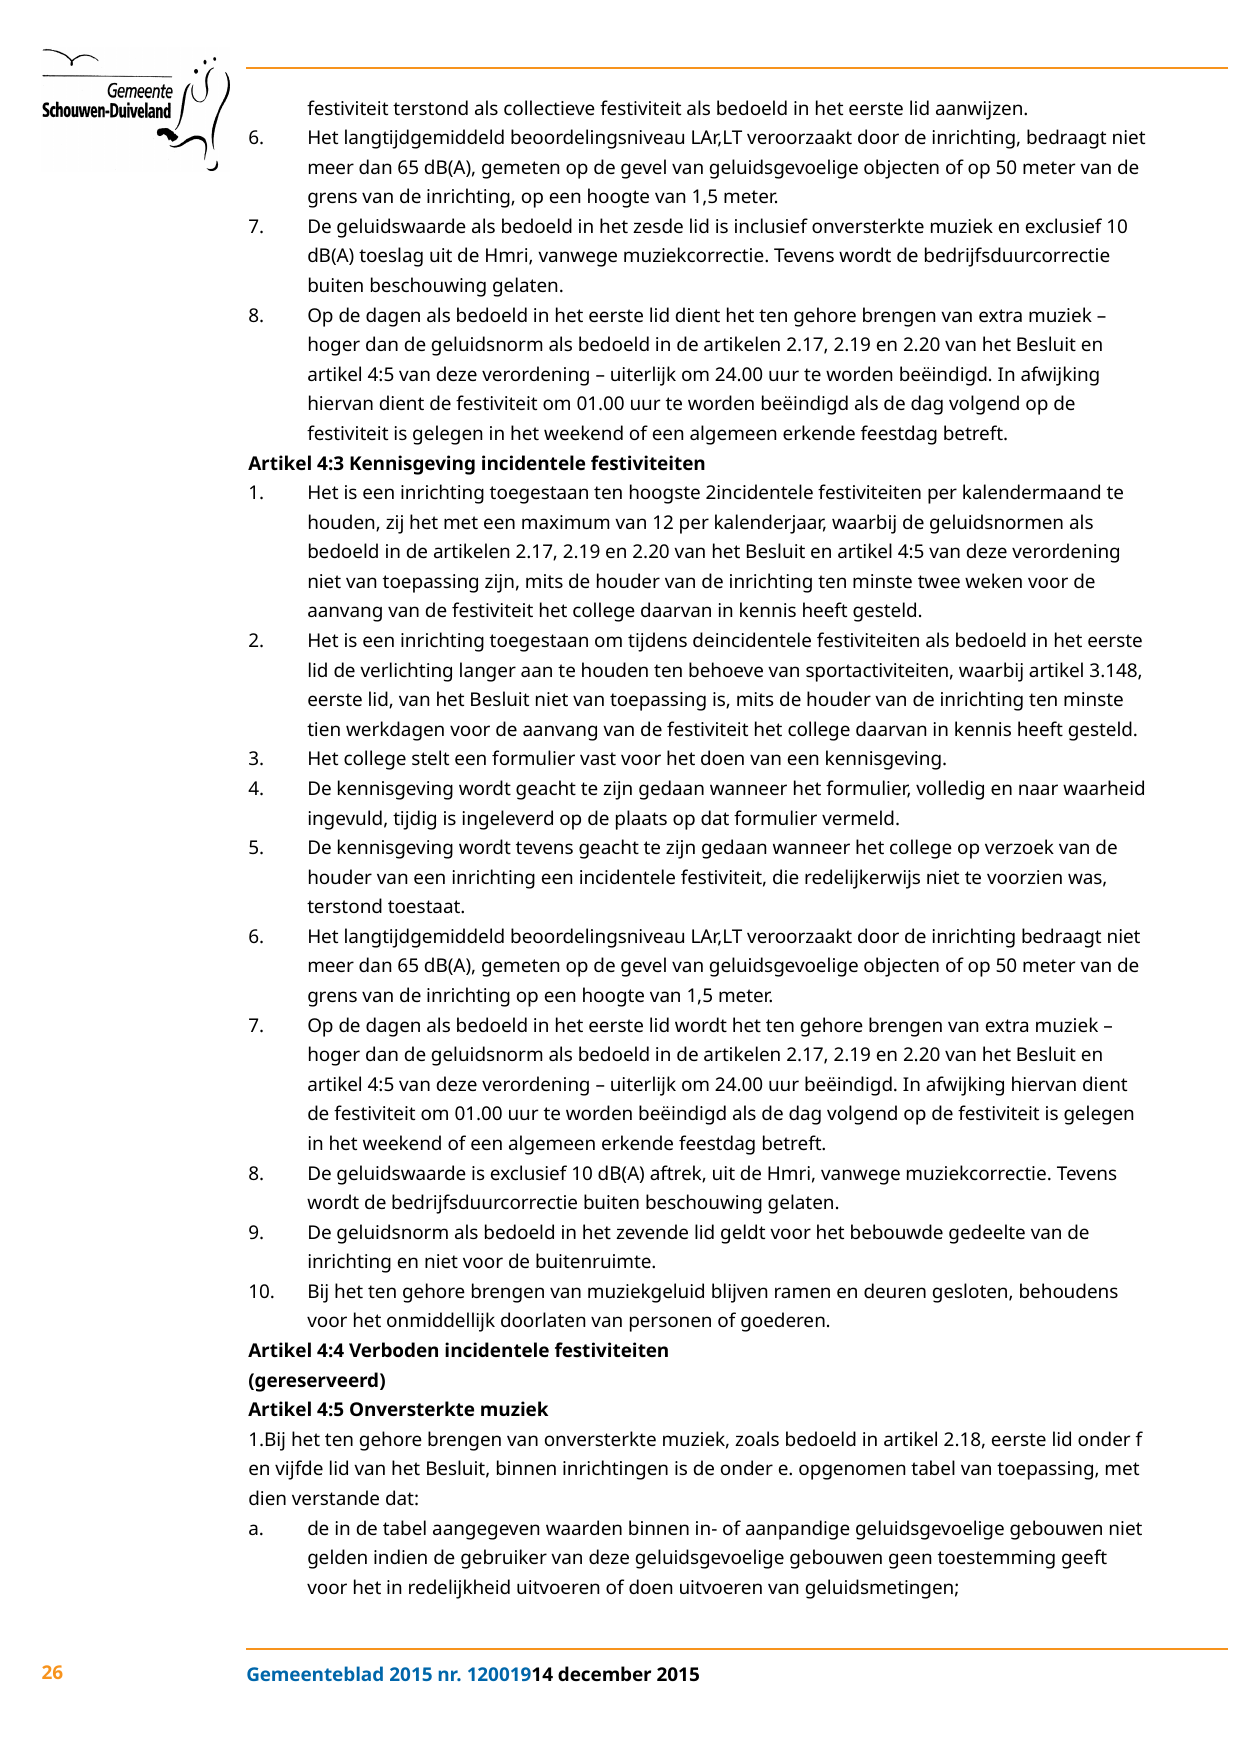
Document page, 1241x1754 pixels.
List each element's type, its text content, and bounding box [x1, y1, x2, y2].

list De geluidswaarde als bedoeld in het zesde lid is inclusief onversterkte muziek en exclusief 10 dB(A) toeslag uit de Hmri, vanwege muziekcorrectie. Tevens wordt de bedrijfsduurcorrectie buiten beschouwing gelaten. [248, 213, 1152, 298]
list De geluidswaarde is exclusief 10 dB(A) aftrek, uit de Hmri, vanwege muziekcorrectie. Tevens wordt de bedrijfsduurcorrectie buiten beschouwing gelaten. [248, 1160, 1152, 1215]
list festiviteit terstond als collectieve festiviteit als bedoeld in het eerste lid aanwijzen. [248, 95, 1152, 121]
list de in de tabel aangegeven waarden binnen in- of aanpandige geluidsgevoelige gebouwen niet gelden indien de gebruiker van deze geluidsgevoelige gebouwen geen toestemming geeft voor het in redelijkheid uitvoeren of doen uitvoeren van geluidsmetingen; [248, 1515, 1152, 1600]
text (gereserveerd) [248, 1367, 1152, 1393]
text 1.Bij het ten gehore brengen van onversterkte muziek, zoals bedoeld in artikel 2.18, eerste lid onder f en vijfde lid van het Besluit, binnen inrichtingen is de onder e. opgenomen tabel van toepassing, met dien verstande dat: [248, 1426, 1152, 1511]
text Artikel 4:5 Onversterkte muziek [248, 1396, 1152, 1422]
list De kennisgeving wordt geacht te zijn gedaan wanneer het formulier, volledig en naar waarheid ingevuld, tijdig is ingeleverd op de plaats op dat formulier vermeld. [248, 775, 1152, 831]
list Op de dagen als bedoeld in het eerste lid dient het ten gehore brengen van extra muziek – hoger dan de geluidsnorm als bedoeld in de artikelen 2.17, 2.19 en 2.20 van het Besluit en artikel 4:5 van deze verordening – uiterlijk om 24.00 uur te worden beëindigd. In afwijking hiervan dient de festiviteit om 01.00 uur te worden beëindigd als de dag volgend op de festiviteit is gelegen in het weekend of een algemeen erkende feestdag betreft. [248, 302, 1152, 446]
list De geluidsnorm als bedoeld in het zevende lid geldt voor het bebouwde gedeelte van de inrichting en niet voor de buitenruimte. [248, 1219, 1152, 1274]
list Het is een inrichting toegestaan ten hoogste 2incidentele festiviteiten per kalendermaand te houden, zij het met een maximum van 12 per kalenderjaar, waarbij de geluidsnormen als bedoeld in de artikelen 2.17, 2.19 en 2.20 van het Besluit en artikel 4:5 van deze verordening niet van toepassing zijn, mits de houder van de inrichting ten minste twee weken voor de aanvang van de festiviteit het college daarvan in kennis heeft gesteld. [248, 479, 1152, 623]
list Het langtijdgemiddeld beoordelingsniveau LAr,LT veroorzaakt door de inrichting, bedraagt niet meer dan 65 dB(A), gemeten op de gevel van geluidsgevoelige objecten of op 50 meter van de grens van de inrichting, op een hoogte van 1,5 meter. [248, 124, 1152, 209]
picture [41, 47, 231, 172]
text Artikel 4:3 Kennisgeving incidentele festiviteiten [248, 450, 1152, 476]
list Het college stelt een formulier vast voor het doen van een kennisgeving. [248, 746, 1152, 771]
list Het is een inrichting toegestaan om tijdens deincidentele festiviteiten als bedoeld in het eerste lid de verlichting langer aan te houden ten behoeve van sportactiviteiten, waarbij artikel 3.148, eerste lid, van het Besluit niet van toepassing is, mits de houder van de inrichting ten minste tien werkdagen voor de aanvang van de festiviteit het college daarvan in kennis heeft gesteld. [248, 627, 1152, 742]
list Op de dagen als bedoeld in het eerste lid wordt het ten gehore brengen van extra muziek – hoger dan de geluidsnorm als bedoeld in de artikelen 2.17, 2.19 en 2.20 van het Besluit en artikel 4:5 van deze verordening – uiterlijk om 24.00 uur beëindigd. In afwijking hiervan dient de festiviteit om 01.00 uur te worden beëindigd als de dag volgend op de festiviteit is gelegen in het weekend of een algemeen erkende feestdag betreft. [248, 1012, 1152, 1156]
list Het langtijdgemiddeld beoordelingsniveau LAr,LT veroorzaakt door de inrichting bedraagt niet meer dan 65 dB(A), gemeten op de gevel van geluidsgevoelige objecten of op 50 meter van de grens van de inrichting op een hoogte van 1,5 meter. [248, 923, 1152, 1008]
list De kennisgeving wordt tevens geacht te zijn gedaan wanneer het college op verzoek van de houder van een inrichting een incidentele festiviteit, die redelijkerwijs niet te voorzien was, terstond toestaat. [248, 834, 1152, 919]
list Bij het ten gehore brengen van muziekgeluid blijven ramen en deuren gesloten, behoudens voor het onmiddellijk doorlaten van personen of goederen. [248, 1278, 1152, 1333]
text Artikel 4:4 Verboden incidentele festiviteiten [248, 1337, 1152, 1363]
